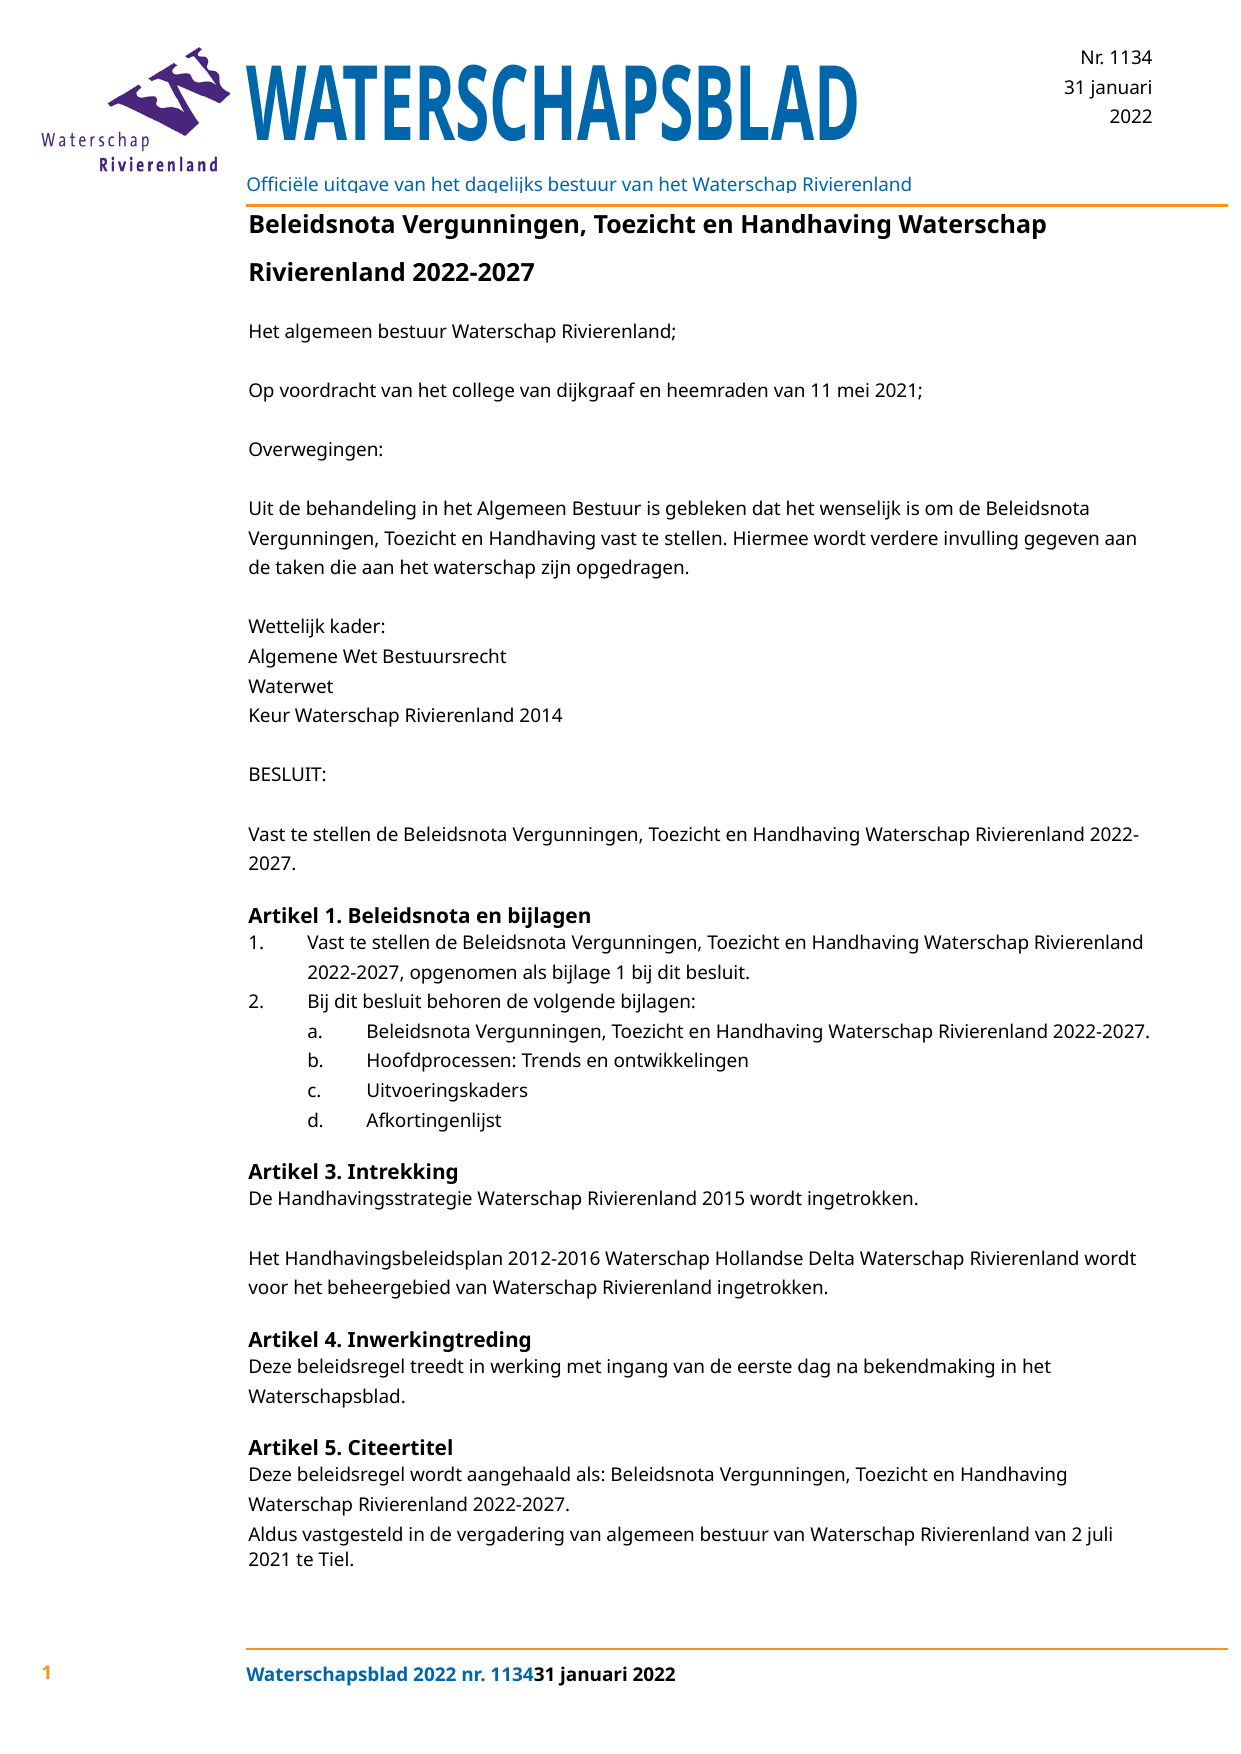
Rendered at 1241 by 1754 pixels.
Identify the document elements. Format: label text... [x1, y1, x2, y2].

list Bij dit besluit behoren de volgende bijlagen: [248, 988, 1152, 1014]
text De Handhavingsstrategie Waterschap Rivierenland 2015 wordt ingetrokken. [248, 1186, 1152, 1211]
list Afkortingenlijst [307, 1107, 1152, 1132]
text Aldus vastgesteld in de vergadering van algemeen bestuur van Waterschap Rivierenland van 2 juli 2021 te Tiel. [248, 1521, 1152, 1572]
text Wettelijk kader: [248, 614, 1152, 639]
text Algemene Wet Bestuursrecht [248, 643, 1152, 669]
picture [41, 47, 231, 172]
text Overwegingen: [248, 436, 1152, 462]
text Keur Waterschap Rivierenland 2014 [248, 702, 1152, 728]
list Vast te stellen de Beleidsnota Vergunningen, Toezicht en Handhaving Waterschap Rivierenland 2022-2027, opgenomen als bijlage 1 bij dit besluit. [248, 929, 1152, 984]
text Op voordracht van het college van dijkgraaf en heemraden van 11 mei 2021; [248, 377, 1152, 403]
list Beleidsnota Vergunningen, Toezicht en Handhaving Waterschap Rivierenland 2022-2027. [307, 1018, 1152, 1044]
text Waterwet [248, 673, 1152, 699]
list Hoofdprocessen: Trends en ontwikkelingen [307, 1048, 1152, 1073]
text BESLUIT: [248, 762, 1152, 787]
text Deze beleidsregel treedt in werking met ingang van de eerste dag na bekendmaking in het Waterschapsblad. [248, 1353, 1152, 1408]
text Artikel 1. Beleidsnota en bijlagen [248, 901, 1152, 929]
text Het algemeen bestuur Waterschap Rivierenland; [248, 318, 1152, 344]
list Uitvoeringskaders [307, 1077, 1152, 1103]
text Artikel 4. Inwerkingtreding [248, 1325, 1152, 1353]
text Vast te stellen de Beleidsnota Vergunningen, Toezicht en Handhaving Waterschap Rivierenland 2022-2027. [248, 821, 1152, 876]
text Artikel 3. Intrekking [248, 1157, 1152, 1186]
text Uit de behandeling in het Algemeen Bestuur is gebleken dat het wenselijk is om de Beleidsnota Vergunningen, Toezicht en Handhaving vast te stellen. Hiermee wordt verdere invulling gegeven aan de taken die aan het waterschap zijn opgedragen. [248, 495, 1152, 580]
text Artikel 5. Citeertitel [248, 1433, 1152, 1462]
text Deze beleidsregel wordt aangehaald als: Beleidsnota Vergunningen, Toezicht en Handhaving Waterschap Rivierenland 2022-2027. [248, 1462, 1152, 1517]
text Het Handhavingsbeleidsplan 2012-2016 Waterschap Hollandse Delta Waterschap Rivierenland wordt voor het beheergebied van Waterschap Rivierenland ingetrokken. [248, 1245, 1152, 1300]
text Beleidsnota Vergunningen, Toezicht en Handhaving Waterschap Rivierenland 2022-2027 [248, 207, 1152, 288]
